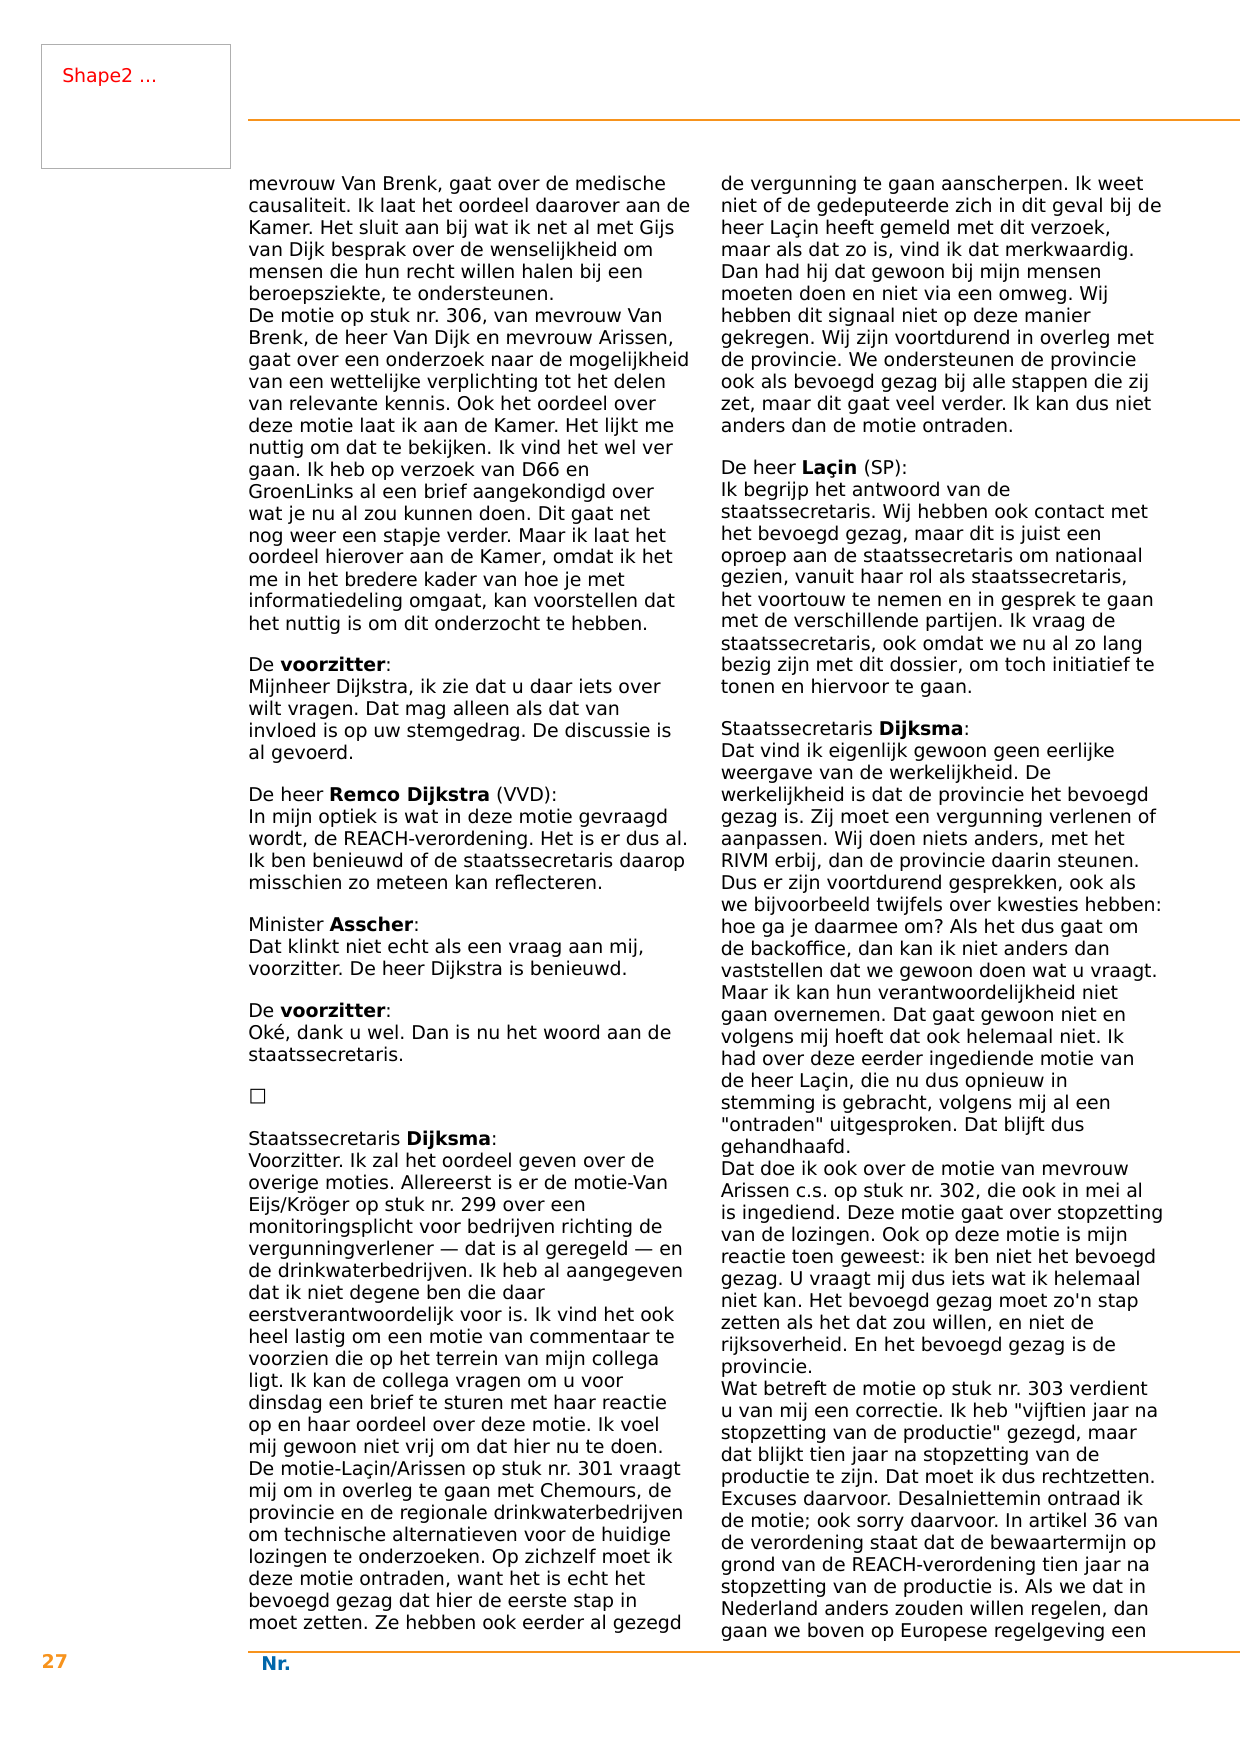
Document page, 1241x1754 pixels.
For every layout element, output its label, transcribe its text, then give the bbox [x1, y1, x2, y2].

text De motie op stuk nr. 306, van mevrouw Van Brenk, de heer Van Dijk en mevrouw Arissen, gaat over een onderzoek naar de mogelijkheid van een wettelijke verplichting tot het delen van relevante kennis. Ook het oordeel over deze motie laat ik aan de Kamer. Het lijkt me nuttig om dat te bekijken. Ik vind het wel ver gaan. Ik heb op verzoek van D66 en GroenLinks al een brief aangekondigd over wat je nu al zou kunnen doen. Dit gaat net nog weer een stapje verder. Maar ik laat het oordeel hierover aan de Kamer, omdat ik het me in het bredere kader van hoe je met informatiedeling omgaat, kan voorstellen dat het nuttig is om dit onderzocht te hebben. [248, 305, 691, 634]
text In mijn optiek is wat in deze motie gevraagd wordt, de REACH-verordening. Het is er dus al. Ik ben benieuwd of de staatssecretaris daarop misschien zo meteen kan reflecteren. [248, 806, 691, 894]
text De motie-Laçin/Arissen op stuk nr. 301 vraagt mij om in overleg te gaan met Chemours, de provincie en de regionale drinkwaterbedrijven om technische alternatieven voor de huidige lozingen te onderzoeken. Op zichzelf moet ik deze motie ontraden, want het is echt het bevoegd gezag dat hier de eerste stap in moet zetten. Ze hebben ook eerder al gezegd [248, 1458, 691, 1633]
text Minister Asscher: [248, 914, 691, 936]
text de vergunning te gaan aanscherpen. Ik weet niet of de gedeputeerde zich in dit geval bij de heer Laçin heeft gemeld met dit verzoek, maar als dat zo is, vind ik dat merkwaardig. Dan had hij dat gewoon bij mijn mensen moeten doen en niet via een omweg. Wij hebben dit signaal niet op deze manier gekregen. Wij zijn voortdurend in overleg met de provincie. We ondersteunen de provincie ook als bevoegd gezag bij alle stappen die zij zet, maar dit gaat veel verder. Ik kan dus niet anders dan de motie ontraden. [721, 173, 1163, 437]
text Dat klinkt niet echt als een vraag aan mij, voorzitter. De heer Dijkstra is benieuwd. [248, 936, 691, 980]
text Ik begrijp het antwoord van de staatssecretaris. Wij hebben ook contact met het bevoegd gezag, maar dit is juist een oproep aan de staatssecretaris om nationaal gezien, vanuit haar rol als staatssecretaris, het voortouw te nemen en in gesprek te gaan met de verschillende partijen. Ik vraag de staatssecretaris, ook omdat we nu al zo lang bezig zijn met dit dossier, om toch initiatief te tonen en hiervoor te gaan. [721, 478, 1163, 698]
text Dat doe ik ook over de motie van mevrouw Arissen c.s. op stuk nr. 302, die ook in mei al is ingediend. Deze motie gaat over stopzetting van de lozingen. Ook op deze motie is mijn reactie toen geweest: ik ben niet het bevoegd gezag. U vraagt mij dus iets wat ik helemaal niet kan. Het bevoegd gezag moet zo'n stap zetten als het dat zou willen, en niet de rijksoverheid. En het bevoegd gezag is de provincie. [721, 1158, 1163, 1378]
text De heer Remco Dijkstra (VVD): [248, 784, 691, 806]
text Staatssecretaris Dijksma: [721, 718, 1163, 740]
text Mijnheer Dijkstra, ik zie dat u daar iets over wilt vragen. Dat mag alleen als dat van invloed is op uw stemgedrag. De discussie is al gevoerd. [248, 676, 691, 764]
text De voorzitter: [248, 1000, 691, 1022]
text Voorzitter. Ik zal het oordeel geven over de overige moties. Allereerst is er de motie-Van Eijs/Kröger op stuk nr. 299 over een monitoringsplicht voor bedrijven richting de vergunningverlener — dat is al geregeld — en de drinkwaterbedrijven. Ik heb al aangegeven dat ik niet degene ben die daar eerstverantwoordelijk voor is. Ik vind het ook heel lastig om een motie van commentaar te voorzien die op het terrein van mijn collega ligt. Ik kan de collega vragen om u voor dinsdag een brief te sturen met haar reactie op en haar oordeel over deze motie. Ik voel mij gewoon niet vrij om dat hier nu te doen. [248, 1150, 691, 1458]
text De heer Laçin (SP): [721, 457, 1163, 478]
text ⬜ [248, 1086, 691, 1108]
text De voorzitter: [248, 654, 691, 676]
text mevrouw Van Brenk, gaat over de medische causaliteit. Ik laat het oordeel daarover aan de Kamer. Het sluit aan bij wat ik net al met Gijs van Dijk besprak over de wenselijkheid om mensen die hun recht willen halen bij een beroepsziekte, te ondersteunen. [248, 173, 691, 305]
text Wat betreft de motie op stuk nr. 303 verdient u van mij een correctie. Ik heb "vijftien jaar na stopzetting van de productie" gezegd, maar dat blijkt tien jaar na stopzetting van de productie te zijn. Dat moet ik dus rechtzetten. Excuses daarvoor. Desalniettemin ontraad ik de motie; ook sorry daarvoor. In artikel 36 van de verordening staat dat de bewaartermijn op grond van de REACH-verordening tien jaar na stopzetting van de productie is. Als we dat in Nederland anders zouden willen regelen, dan gaan we boven op Europese regelgeving een [721, 1378, 1163, 1641]
text Staatssecretaris Dijksma: [248, 1128, 691, 1150]
text Dat vind ik eigenlijk gewoon geen eerlijke weergave van de werkelijkheid. De werkelijkheid is dat de provincie het bevoegd gezag is. Zij moet een vergunning verlenen of aanpassen. Wij doen niets anders, met het RIVM erbij, dan de provincie daarin steunen. Dus er zijn voortdurend gesprekken, ook als we bijvoorbeeld twijfels over kwesties hebben: hoe ga je daarmee om? Als het dus gaat om de backoffice, dan kan ik niet anders dan vaststellen dat we gewoon doen wat u vraagt. Maar ik kan hun verantwoordelijkheid niet gaan overnemen. Dat gaat gewoon niet en volgens mij hoeft dat ook helemaal niet. Ik had over deze eerder ingediende motie van de heer Laçin, die nu dus opnieuw in stemming is gebracht, volgens mij al een "ontraden" uitgesproken. Dat blijft dus gehandhaafd. [721, 740, 1163, 1158]
text Oké, dank u wel. Dan is nu het woord aan de staatssecretaris. [248, 1022, 691, 1066]
